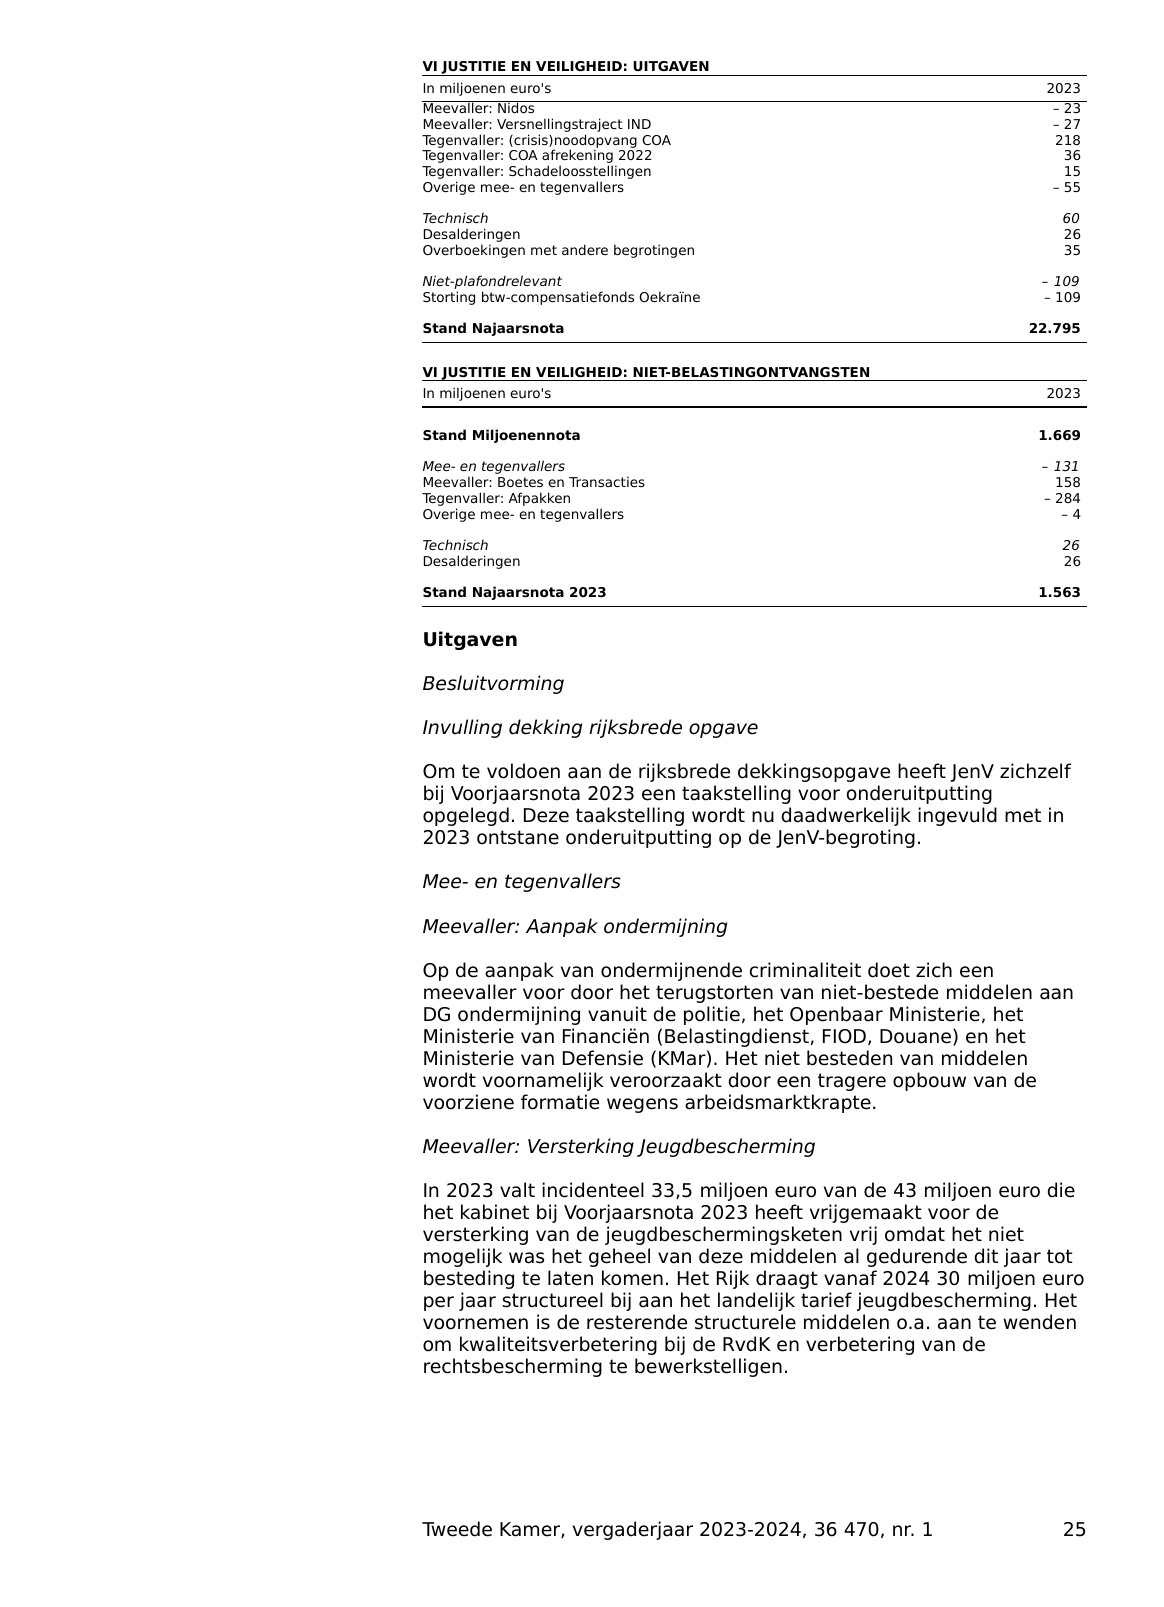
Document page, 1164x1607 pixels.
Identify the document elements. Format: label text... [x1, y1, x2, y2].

table_cell [983, 305, 1087, 321]
table_cell Overige mee- en tegenvallers [422, 180, 983, 195]
table_cell [422, 408, 983, 428]
table_cell Niet-plafondrelevant [422, 274, 983, 290]
table_cell – 23 [983, 102, 1087, 117]
table_cell Desalderingen [422, 554, 983, 569]
table_cell Meevaller: Nidos [422, 102, 983, 117]
text Om te voldoen aan de rĳksbrede dekkingsopgave heeft JenV zichzelf bĳ Voorjaarsnota 2023 een taakstelling voor onderuitputting opgelegd. Deze taakstelling wordt nu daadwerkelijk ingevuld met in 2023 ontstane onderuitputting op de JenV-begroting. [422, 761, 1087, 849]
table_cell 26 [983, 227, 1087, 242]
subtitle Meevaller: Aanpak ondermĳning [422, 916, 1087, 937]
table_cell [983, 195, 1087, 211]
table_cell [422, 195, 983, 211]
table_cell 158 [983, 475, 1087, 491]
table_cell 218 [983, 133, 1087, 148]
table_cell Tegenvaller: COA afrekening 2022 [422, 148, 983, 164]
table_cell Stand Najaarsnota [422, 321, 983, 342]
table_cell 26 [983, 554, 1087, 569]
table_cell 26 [983, 538, 1087, 554]
table_cell [983, 258, 1087, 274]
table_cell [983, 522, 1087, 538]
table_cell – 109 [983, 274, 1087, 290]
table_cell [422, 258, 983, 274]
table_cell Technisch [422, 538, 983, 554]
table_cell 2023 [983, 76, 1087, 101]
table_header VI JUSTITIE EN VEILIGHEID: NIET-BELASTINGONTVANGSTEN [422, 365, 1087, 380]
table_cell [422, 305, 983, 321]
table_cell Meevaller: Versnellingstraject IND [422, 117, 983, 132]
table_header VI JUSTITIE EN VEILIGHEID: UITGAVEN [422, 59, 1087, 75]
table_cell 36 [983, 148, 1087, 164]
table_cell 22.795 [983, 321, 1087, 342]
table_cell 2023 [983, 381, 1087, 406]
table_cell Stand Miljoenennota [422, 428, 983, 443]
table_cell 60 [983, 211, 1087, 227]
table_cell Tegenvaller: (crisis)noodopvang COA [422, 133, 983, 148]
table_cell In miljoenen euro's [422, 381, 983, 406]
table_cell Desalderingen [422, 227, 983, 242]
subtitle Meevaller: Versterking Jeugdbescherming [422, 1136, 1087, 1158]
text Op de aanpak van ondermĳnende criminaliteit doet zich een meevaller voor door het terugstorten van niet-bestede middelen aan DG ondermĳning vanuit de politie, het Openbaar Ministerie, het Ministerie van Financiën (Belastingdienst, FIOD, Douane) en het Ministerie van Defensie (KMar). Het niet besteden van middelen wordt voornamelĳk veroorzaakt door een tragere opbouw van de voorziene formatie wegens arbeidsmarktkrapte. [422, 960, 1087, 1113]
text In 2023 valt incidenteel 33,5 miljoen euro van de 43 miljoen euro die het kabinet bĳ Voorjaarsnota 2023 heeft vrĳgemaakt voor de versterking van de jeugdbeschermingsketen vrĳ omdat het niet mogelĳk was het geheel van deze middelen al gedurende dit jaar tot besteding te laten komen. Het Rĳk draagt vanaf 2024 30 miljoen euro per jaar structureel bĳ aan het landelĳk tarief jeugdbescherming. Het voornemen is de resterende structurele middelen o.a. aan te wenden om kwaliteitsverbetering bĳ de RvdK en verbetering van de rechtsbescherming te bewerkstelligen. [422, 1180, 1087, 1378]
table_cell – 284 [983, 491, 1087, 506]
table_cell Meevaller: Boetes en Transacties [422, 475, 983, 491]
table_cell Storting btw-compensatiefonds Oekraïne [422, 290, 983, 305]
table_cell – 109 [983, 290, 1087, 305]
table_cell – 4 [983, 506, 1087, 522]
table_cell [983, 408, 1087, 428]
subtitle Besluitvorming [422, 673, 1087, 695]
table_cell [983, 569, 1087, 585]
table_cell [422, 444, 983, 459]
table_cell Stand Najaarsnota 2023 [422, 585, 983, 606]
subtitle Invulling dekking rijksbrede opgave [422, 717, 1087, 739]
table_cell Overige mee- en tegenvallers [422, 506, 983, 522]
table_cell – 131 [983, 459, 1087, 475]
table_cell Overboekingen met andere begrotingen [422, 243, 983, 258]
table_cell Tegenvaller: Schadeloosstellingen [422, 164, 983, 179]
table_cell 15 [983, 164, 1087, 179]
table_cell 1.563 [983, 585, 1087, 606]
table_cell In miljoenen euro's [422, 76, 983, 101]
subtitle Mee- en tegenvallers [422, 871, 1087, 893]
table_cell – 55 [983, 180, 1087, 195]
table_cell – 27 [983, 117, 1087, 132]
table_cell 35 [983, 243, 1087, 258]
table_cell [422, 569, 983, 585]
table_cell [422, 522, 983, 538]
table_cell 1.669 [983, 428, 1087, 443]
table_cell [983, 444, 1087, 459]
subtitle Uitgaven [422, 629, 1087, 651]
table_cell Tegenvaller: Afpakken [422, 491, 983, 506]
table_cell Mee- en tegenvallers [422, 459, 983, 475]
table_cell Technisch [422, 211, 983, 227]
